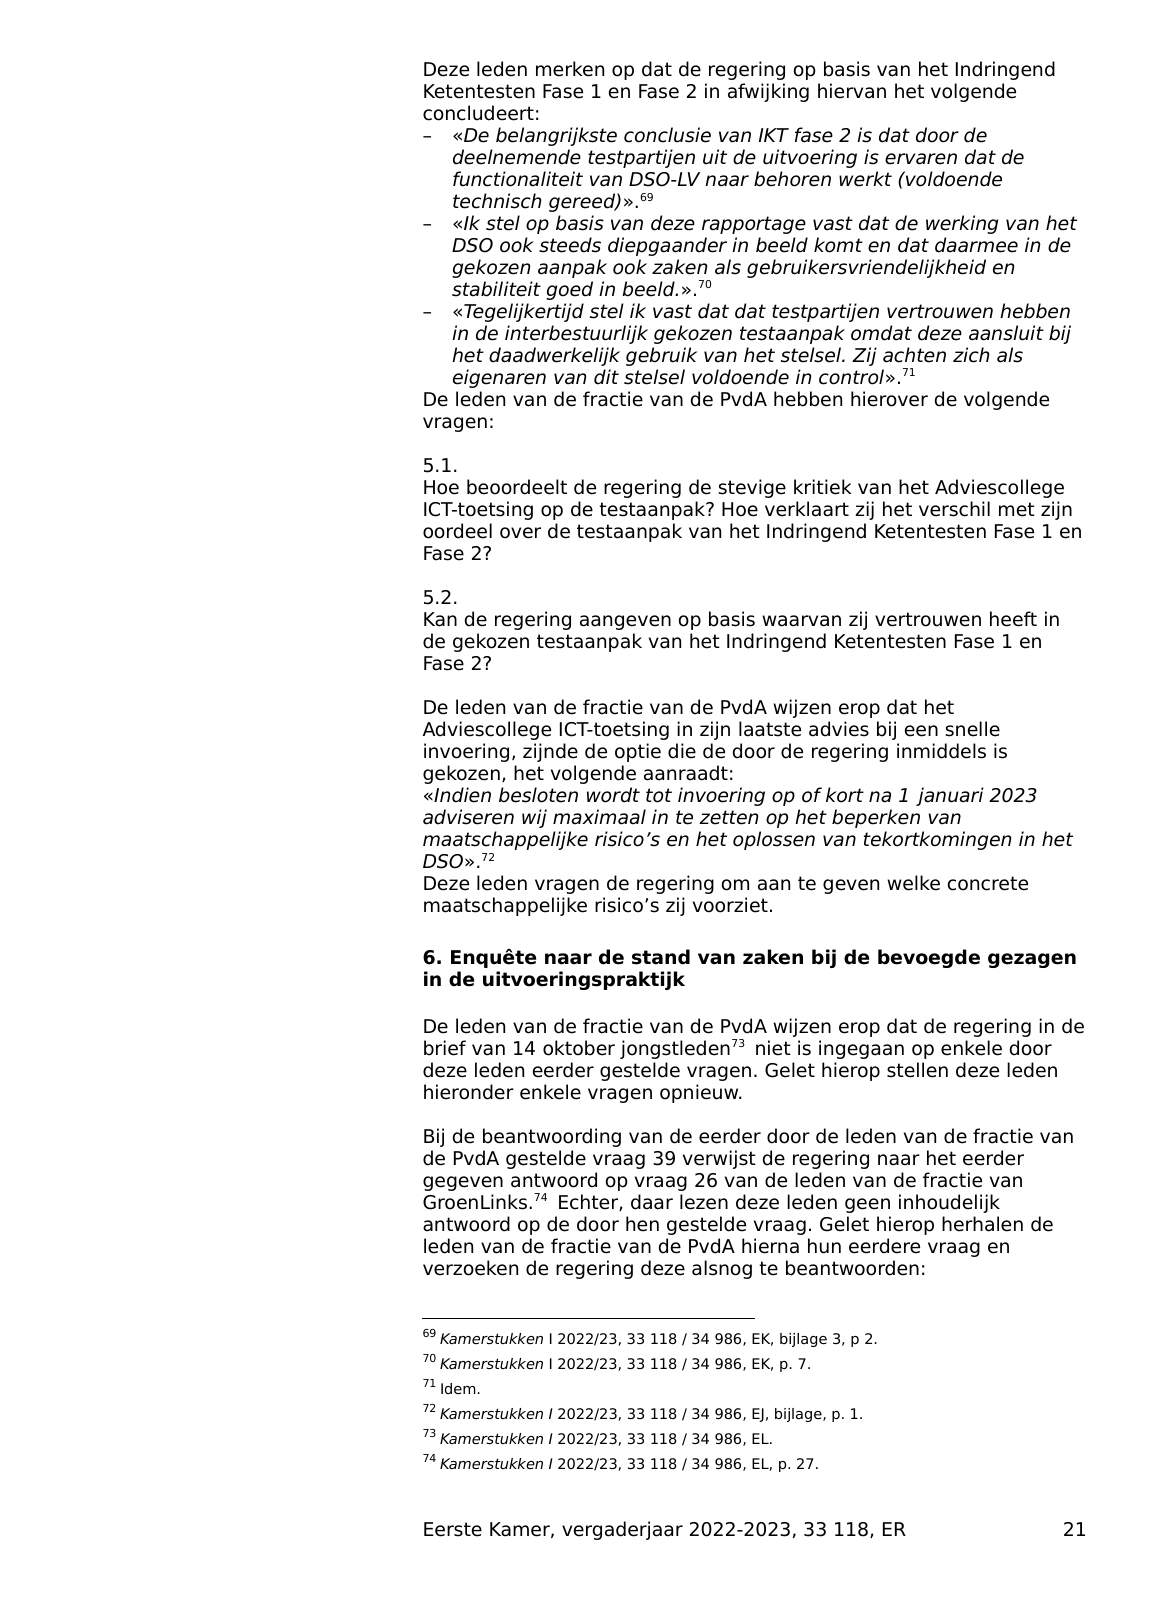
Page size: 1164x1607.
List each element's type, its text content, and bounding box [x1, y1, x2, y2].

text Kamerstukken I 2022/23, 33 118 / 34 986, EJ, bijlage, p. 1. [422, 1402, 1087, 1424]
text Kamerstukken I 2022/23, 33 118 / 34 986, EL, p. 27. [422, 1452, 1087, 1474]
text – «De belangrijkste conclusie van IKT fase 2 is dat door de deelnemende testpartijen uit de uitvoering is ervaren dat de functionaliteit van DSO-LV naar behoren werkt (voldoende technisch gereed)». [422, 125, 1087, 213]
text 5.2. [422, 587, 1087, 609]
text Kamerstukken I 2022/23, 33 118 / 34 986, EK, p. 7. [422, 1352, 1087, 1374]
text Deze leden vragen de regering om aan te geven welke concrete maatschappelijke risico’s zij voorziet. [422, 873, 1087, 917]
text – «Ik stel op basis van deze rapportage vast dat de werking van het DSO ook steeds diepgaander in beeld komt en dat daarmee in de gekozen aanpak ook zaken als gebruikersvriendelijkheid en stabiliteit goed in beeld.». [422, 213, 1087, 301]
subtitle 6. Enquête naar de stand van zaken bij de bevoegde gezagen in de uitvoeringspraktijk [422, 947, 1087, 991]
text – «Tegelijkertijd stel ik vast dat dat testpartijen vertrouwen hebben in de interbestuurlijk gekozen testaanpak omdat deze aansluit bij het daadwerkelijk gebruik van het stelsel. Zij achten zich als eigenaren van dit stelsel voldoende in control». [422, 301, 1087, 389]
text 5.1. [422, 455, 1087, 477]
text De leden van de fractie van de PvdA hebben hierover de volgende vragen: [422, 389, 1087, 433]
text Deze leden merken op dat de regering op basis van het Indringend Ketentesten Fase 1 en Fase 2 in afwijking hiervan het volgende concludeert: [422, 59, 1087, 125]
text Kan de regering aangeven op basis waarvan zij vertrouwen heeft in de gekozen testaanpak van het Indringend Ketentesten Fase 1 en Fase 2? [422, 609, 1087, 675]
text De leden van de fractie van de PvdA wijzen erop dat het Adviescollege ICT-toetsing in zijn laatste advies bij een snelle invoering, zijnde de optie die de door de regering inmiddels is gekozen, het volgende aanraadt: [422, 697, 1087, 785]
text Kamerstukken I 2022/23, 33 118 / 34 986, EK, bijlage 3, p 2. [422, 1327, 1087, 1349]
text «Indien besloten wordt tot invoering op of kort na 1 januari 2023 adviseren wij maximaal in te zetten op het beperken van maatschappelijke risico’s en het oplossen van tekortkomingen in het DSO». [422, 785, 1087, 873]
text Hoe beoordeelt de regering de stevige kritiek van het Adviescollege ICT-toetsing op de testaanpak? Hoe verklaart zij het verschil met zijn oordeel over de testaanpak van het Indringend Ketentesten Fase 1 en Fase 2? [422, 477, 1087, 565]
text Bij de beantwoording van de eerder door de leden van de fractie van de PvdA gestelde vraag 39 verwijst de regering naar het eerder gegeven antwoord op vraag 26 van de leden van de fractie van GroenLinks. Echter, daar lezen deze leden geen inhoudelijk antwoord op de door hen gestelde vraag. Gelet hierop herhalen de leden van de fractie van de PvdA hierna hun eerdere vraag en verzoeken de regering deze alsnog te beantwoorden: [422, 1126, 1087, 1280]
text Kamerstukken I 2022/23, 33 118 / 34 986, EL. [422, 1427, 1087, 1449]
text Idem. [422, 1377, 1087, 1399]
text De leden van de fractie van de PvdA wijzen erop dat de regering in de brief van 14 oktober jongstleden niet is ingegaan op enkele door deze leden eerder gestelde vragen. Gelet hierop stellen deze leden hieronder enkele vragen opnieuw. [422, 1016, 1087, 1104]
